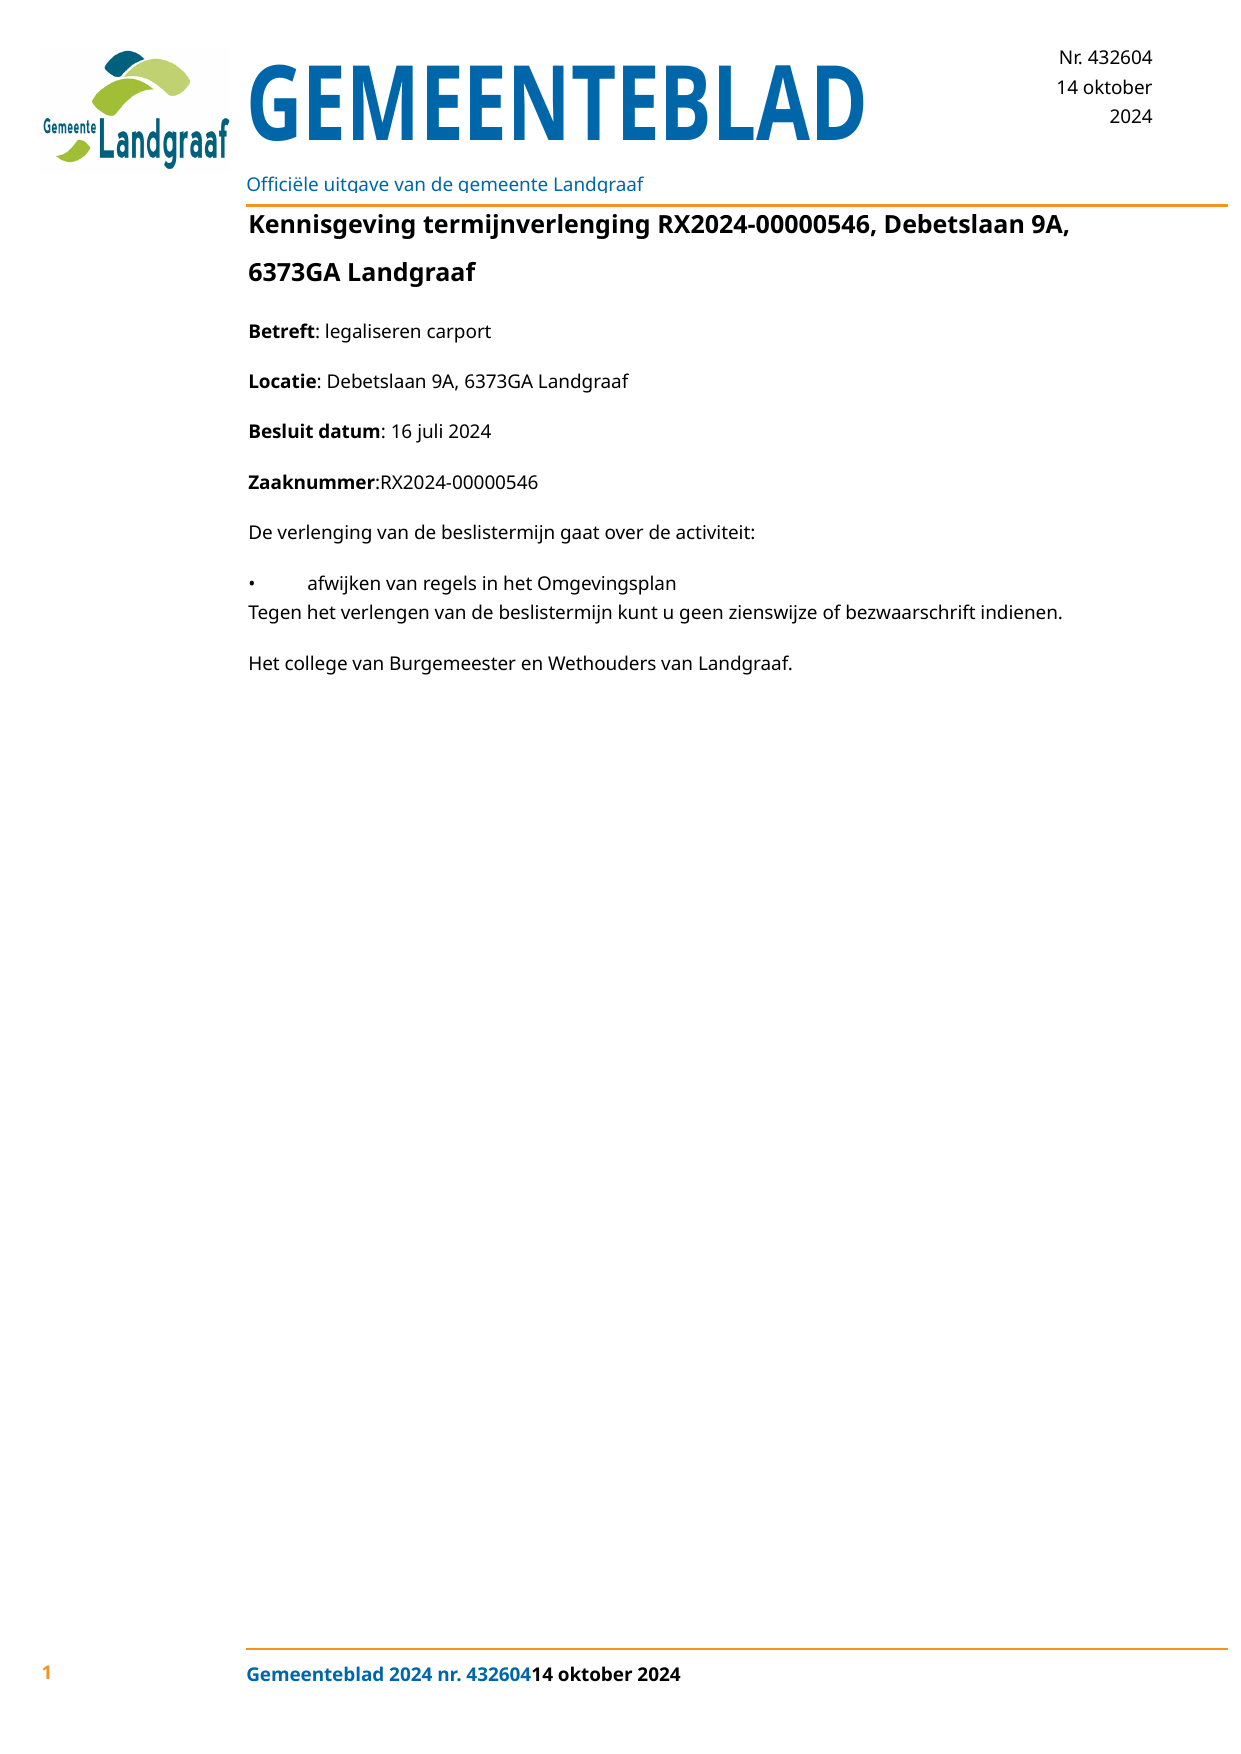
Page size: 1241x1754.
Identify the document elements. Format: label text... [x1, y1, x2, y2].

text Tegen het verlengen van de beslistermijn kunt u geen zienswijze of bezwaarschrift indienen. [248, 599, 1152, 625]
text Het college van Burgemeester en Wethouders van Landgraaf. [248, 650, 1152, 676]
text Zaaknummer:RX2024-00000546 [248, 469, 1152, 495]
text Betreft: legaliseren carport [248, 318, 1152, 344]
text Locatie: Debetslaan 9A, 6373GA Landgraaf [248, 368, 1152, 394]
text Besluit datum: 16 juli 2024 [248, 419, 1152, 444]
text De verlenging van de beslistermijn gaat over de activiteit: [248, 519, 1152, 545]
text Kennisgeving termijnverlenging RX2024-00000546, Debetslaan 9A, 6373GA Landgraaf [248, 207, 1152, 288]
picture [41, 47, 231, 172]
list afwijken van regels in het Omgevingsplan [248, 570, 1152, 596]
